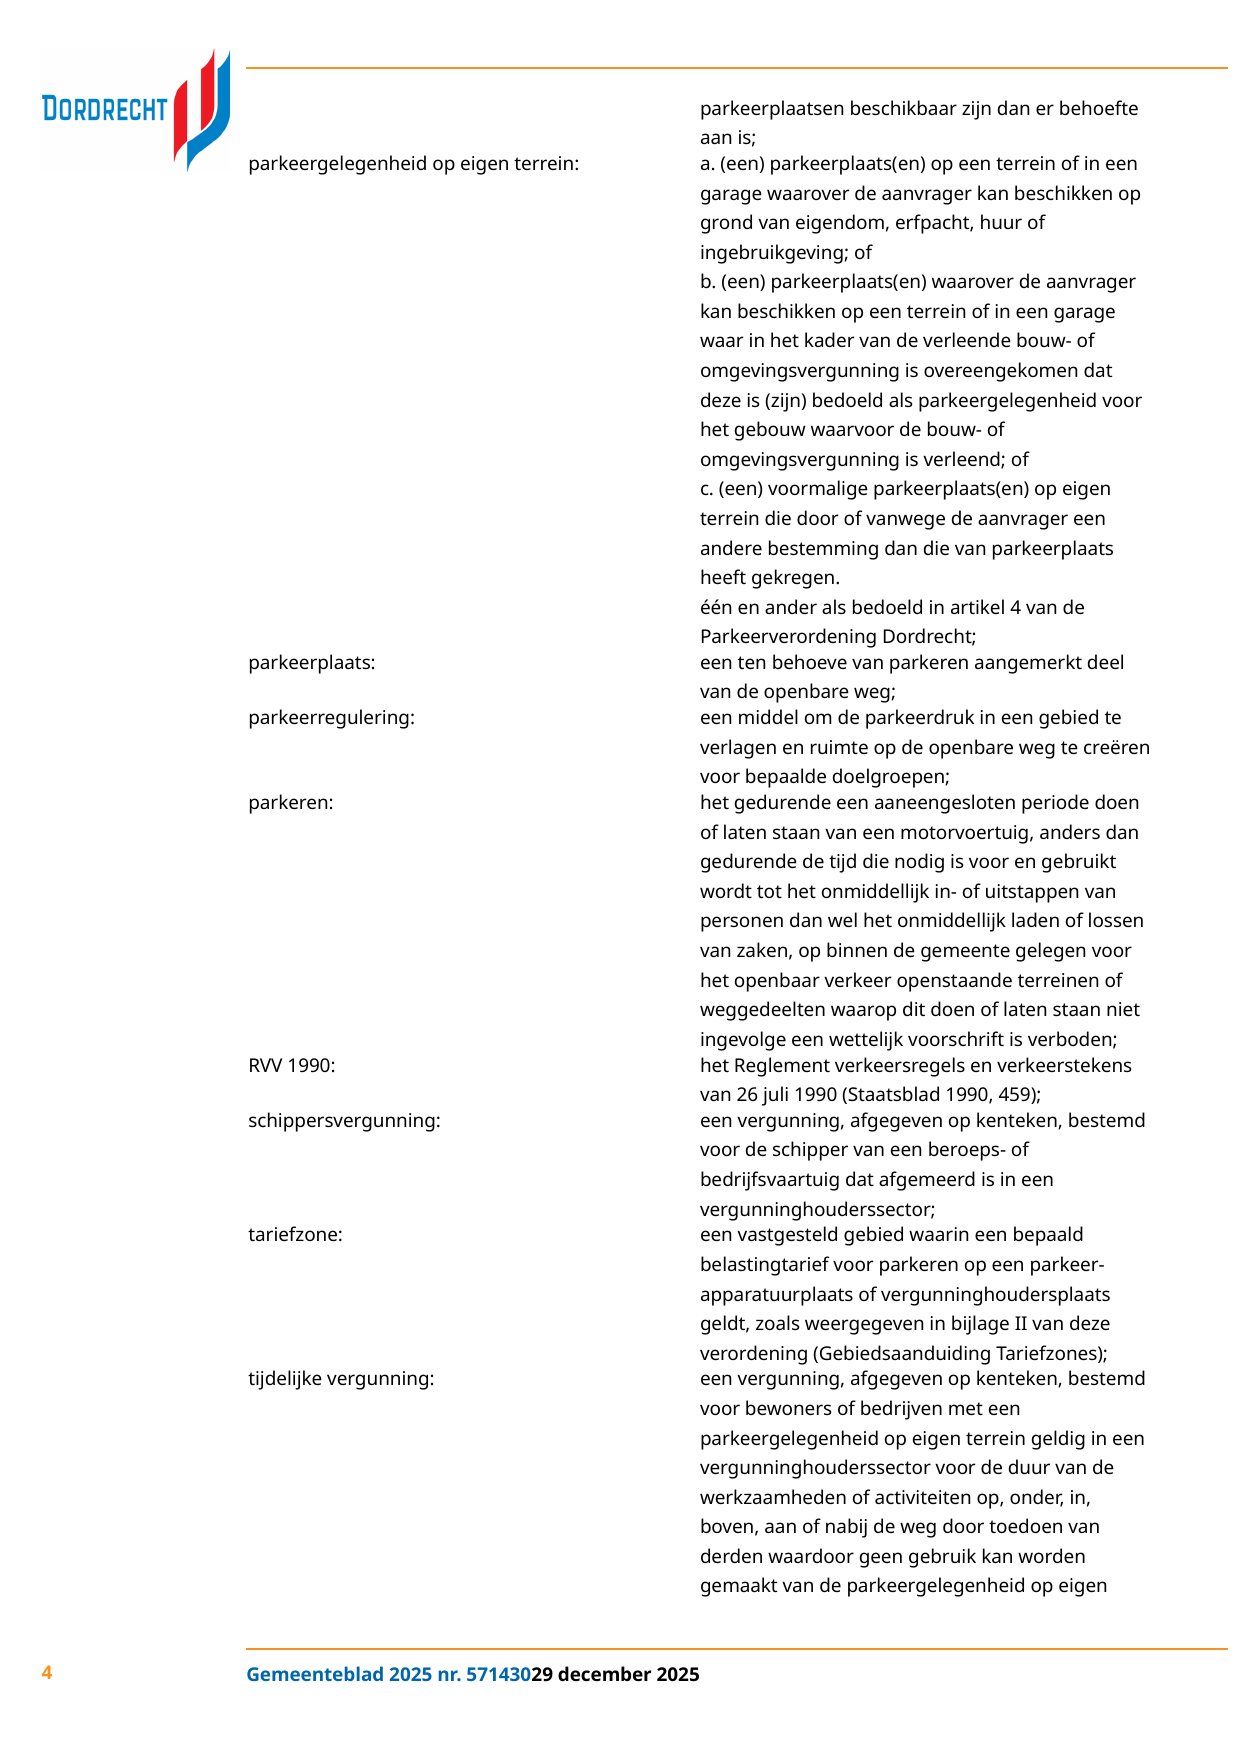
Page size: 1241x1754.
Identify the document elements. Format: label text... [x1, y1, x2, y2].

table_cell schippersvergunning: [248, 1107, 700, 1222]
table_cell tariefzone: [248, 1222, 700, 1366]
table_cell RVV 1990: [248, 1052, 700, 1107]
table_cell een ten behoeve van parkeren aangemerkt deel van de openbare weg; [700, 649, 1152, 704]
table_cell parkeerregulering: [248, 705, 700, 789]
table_cell a. (een) parkeerplaats(en) op een terrein of in een garage waarover de aanvrager kan beschikken op grond van eigendom, erfpacht, huur of ingebruikgeving; of b. (een) parkeerplaats(en) waarover de aanvrager kan beschikken op een terrein of in een garage waar in het kader van de verleende bouw- of omgevingsvergunning is overeengekomen dat deze is (zijn) bedoeld als parkeergelegenheid voor het gebouw waarvoor de bouw- of omgevingsvergunning is verleend; of c. (een) voormalige parkeerplaats(en) op eigen terrein die door of vanwege de aanvrager een andere bestemming dan die van parkeerplaats heeft gekregen. één en ander als bedoeld in artikel 4 van de Parkeerverordening Dordrecht; [700, 150, 1152, 649]
table_cell parkeren: [248, 789, 700, 1052]
table_cell parkeergelegenheid op eigen terrein: [248, 150, 700, 649]
table_cell tijdelijke vergunning: [248, 1366, 700, 1598]
table_cell een vergunning, afgegeven op kenteken, bestemd voor de schipper van een beroeps- of bedrijfsvaartuig dat afgemeerd is in een vergunninghouderssector; [700, 1107, 1152, 1222]
table_cell parkeerplaatsen beschikbaar zijn dan er behoefte aan is; [700, 95, 1152, 150]
table_cell een vastgesteld gebied waarin een bepaald belastingtarief voor parkeren op een parkeer-apparatuurplaats of vergunninghoudersplaats geldt, zoals weergegeven in bijlage II van deze verordening (Gebiedsaanduiding Tariefzones); [700, 1222, 1152, 1366]
picture [41, 47, 231, 172]
table_cell een vergunning, afgegeven op kenteken, bestemd voor bewoners of bedrijven met een parkeergelegenheid op eigen terrein geldig in een vergunninghouderssector voor de duur van de werkzaamheden of activiteiten op, onder, in, boven, aan of nabij de weg door toedoen van derden waardoor geen gebruik kan worden gemaakt van de parkeergelegenheid op eigen [700, 1366, 1152, 1598]
table_cell een middel om de parkeerdruk in een gebied te verlagen en ruimte op de openbare weg te creëren voor bepaalde doelgroepen; [700, 705, 1152, 789]
table_cell het gedurende een aaneengesloten periode doen of laten staan van een motorvoertuig, anders dan gedurende de tijd die nodig is voor en gebruikt wordt tot het onmiddellijk in- of uitstappen van personen dan wel het onmiddellijk laden of lossen van zaken, op binnen de gemeente gelegen voor het openbaar verkeer openstaande terreinen of weggedeelten waarop dit doen of laten staan niet ingevolge een wettelijk voorschrift is verboden; [700, 789, 1152, 1052]
table_cell [248, 95, 700, 150]
table_cell parkeerplaats: [248, 649, 700, 704]
table_cell het Reglement verkeersregels en verkeerstekens van 26 juli 1990 (Staatsblad 1990, 459); [700, 1052, 1152, 1107]
